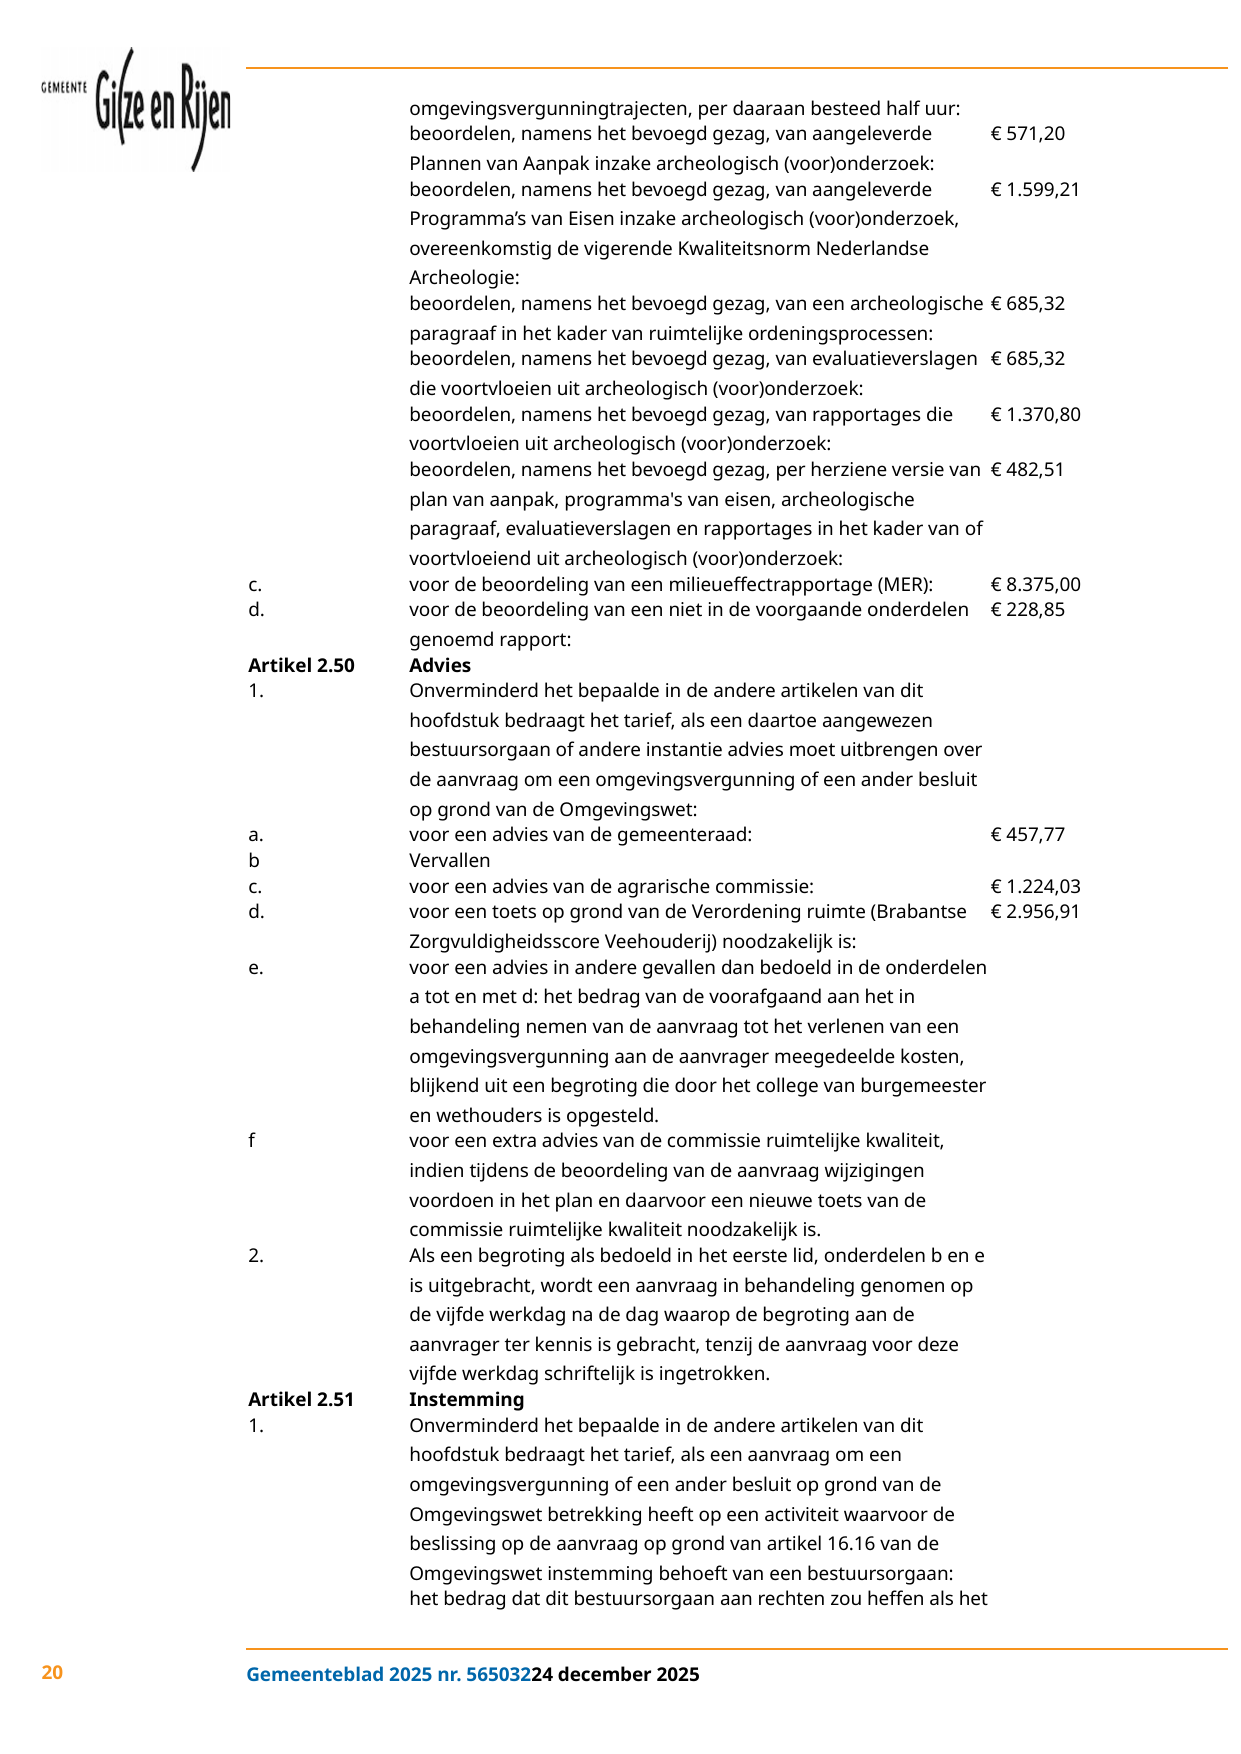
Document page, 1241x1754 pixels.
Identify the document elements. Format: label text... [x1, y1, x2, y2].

table_cell beoordelen, namens het bevoegd gezag, van aangeleverde Programma’s van Eisen inzake archeologisch (voor)onderzoek, overeenkomstig de vigerende Kwaliteitsnorm Nederlandse Archeologie: [409, 176, 991, 290]
table_cell Artikel 2.50 [248, 652, 409, 677]
table_cell [991, 1128, 1152, 1242]
table_cell f [248, 1128, 409, 1242]
table_cell 1. [248, 678, 409, 822]
table_cell b [248, 847, 409, 873]
table_cell [248, 456, 409, 571]
table_cell e. [248, 954, 409, 1128]
table_cell [991, 1586, 1152, 1611]
table_cell [991, 1386, 1152, 1412]
table_cell [248, 346, 409, 401]
table_cell [248, 1586, 409, 1611]
table_cell beoordelen, namens het bevoegd gezag, van rapportages die voortvloeien uit archeologisch (voor)onderzoek: [409, 401, 991, 456]
table_cell € 1.224,03 [991, 873, 1152, 899]
table_cell [991, 95, 1152, 121]
table_cell d. [248, 899, 409, 954]
table_cell € 457,77 [991, 822, 1152, 847]
table_cell Advies [409, 652, 991, 677]
table_cell beoordelen, namens het bevoegd gezag, van een archeologische paragraaf in het kader van ruimtelijke ordeningsprocessen: [409, 290, 991, 346]
table_cell [991, 954, 1152, 1128]
table_cell beoordelen, namens het bevoegd gezag, per herziene versie van plan van aanpak, programma's van eisen, archeologische paragraaf, evaluatieverslagen en rapportages in het kader van of voortvloeiend uit archeologisch (voor)onderzoek: [409, 456, 991, 571]
table_cell voor een advies van de agrarische commissie: [409, 873, 991, 899]
table_cell het bedrag dat dit bestuursorgaan aan rechten zou heffen als het [409, 1586, 991, 1611]
table_cell € 571,20 [991, 121, 1152, 176]
table_cell [248, 401, 409, 456]
table_cell c. [248, 873, 409, 899]
table_cell Artikel 2.51 [248, 1386, 409, 1412]
table_cell Vervallen [409, 847, 991, 873]
table_cell omgevingsvergunningtrajecten, per daaraan besteed half uur: [409, 95, 991, 121]
table_cell [991, 847, 1152, 873]
table_cell [248, 121, 409, 176]
table_cell voor een extra advies van de commissie ruimtelijke kwaliteit, indien tijdens de beoordeling van de aanvraag wijzigingen voordoen in het plan en daarvoor een nieuwe toets van de commissie ruimtelijke kwaliteit noodzakelijk is. [409, 1128, 991, 1242]
table_cell [991, 1242, 1152, 1386]
table_cell Als een begroting als bedoeld in het eerste lid, onderdelen b en e is uitgebracht, wordt een aanvraag in behandeling genomen op de vijfde werkdag na de dag waarop de begroting aan de aanvrager ter kennis is gebracht, tenzij de aanvraag voor deze vijfde werkdag schriftelijk is ingetrokken. [409, 1242, 991, 1386]
table_cell voor een advies van de gemeenteraad: [409, 822, 991, 847]
table_cell € 8.375,00 [991, 571, 1152, 596]
table_cell Onverminderd het bepaalde in de andere artikelen van dit hoofdstuk bedraagt het tarief, als een aanvraag om een omgevingsvergunning of een ander besluit op grond van de Omgevingswet betrekking heeft op een activiteit waarvoor de beslissing op de aanvraag op grond van artikel 16.16 van de Omgevingswet instemming behoeft van een bestuursorgaan: [409, 1412, 991, 1586]
table_cell [248, 95, 409, 121]
table_cell [991, 1412, 1152, 1586]
table_cell beoordelen, namens het bevoegd gezag, van evaluatieverslagen die voortvloeien uit archeologisch (voor)onderzoek: [409, 346, 991, 401]
table_cell voor een toets op grond van de Verordening ruimte (Brabantse Zorgvuldigheidsscore Veehouderij) noodzakelijk is: [409, 899, 991, 954]
table_cell € 482,51 [991, 456, 1152, 571]
table_cell c. [248, 571, 409, 596]
table_cell voor de beoordeling van een milieueffectrapportage (MER): [409, 571, 991, 596]
table_cell d. [248, 596, 409, 652]
table_cell [991, 678, 1152, 822]
table_cell € 228,85 [991, 596, 1152, 652]
table_cell beoordelen, namens het bevoegd gezag, van aangeleverde Plannen van Aanpak inzake archeologisch (voor)onderzoek: [409, 121, 991, 176]
table_cell voor een advies in andere gevallen dan bedoeld in de onderdelen a tot en met d: het bedrag van de voorafgaand aan het in behandeling nemen van de aanvraag tot het verlenen van een omgevingsvergunning aan de aanvrager meegedeelde kosten, blijkend uit een begroting die door het college van burgemeester en wethouders is opgesteld. [409, 954, 991, 1128]
table_cell [991, 652, 1152, 677]
table_cell [248, 290, 409, 346]
table_cell 1. [248, 1412, 409, 1586]
table_cell 2. [248, 1242, 409, 1386]
table_cell voor de beoordeling van een niet in de voorgaande onderdelen genoemd rapport: [409, 596, 991, 652]
table_cell [248, 176, 409, 290]
table_cell € 685,32 [991, 290, 1152, 346]
table_cell € 685,32 [991, 346, 1152, 401]
table_cell € 1.370,80 [991, 401, 1152, 456]
table_cell Onverminderd het bepaalde in de andere artikelen van dit hoofdstuk bedraagt het tarief, als een daartoe aangewezen bestuursorgaan of andere instantie advies moet uitbrengen over de aanvraag om een omgevingsvergunning of een ander besluit op grond van de Omgevingswet: [409, 678, 991, 822]
table_cell Instemming [409, 1386, 991, 1412]
table_cell a. [248, 822, 409, 847]
table_cell € 2.956,91 [991, 899, 1152, 954]
picture [41, 47, 231, 172]
table_cell € 1.599,21 [991, 176, 1152, 290]
